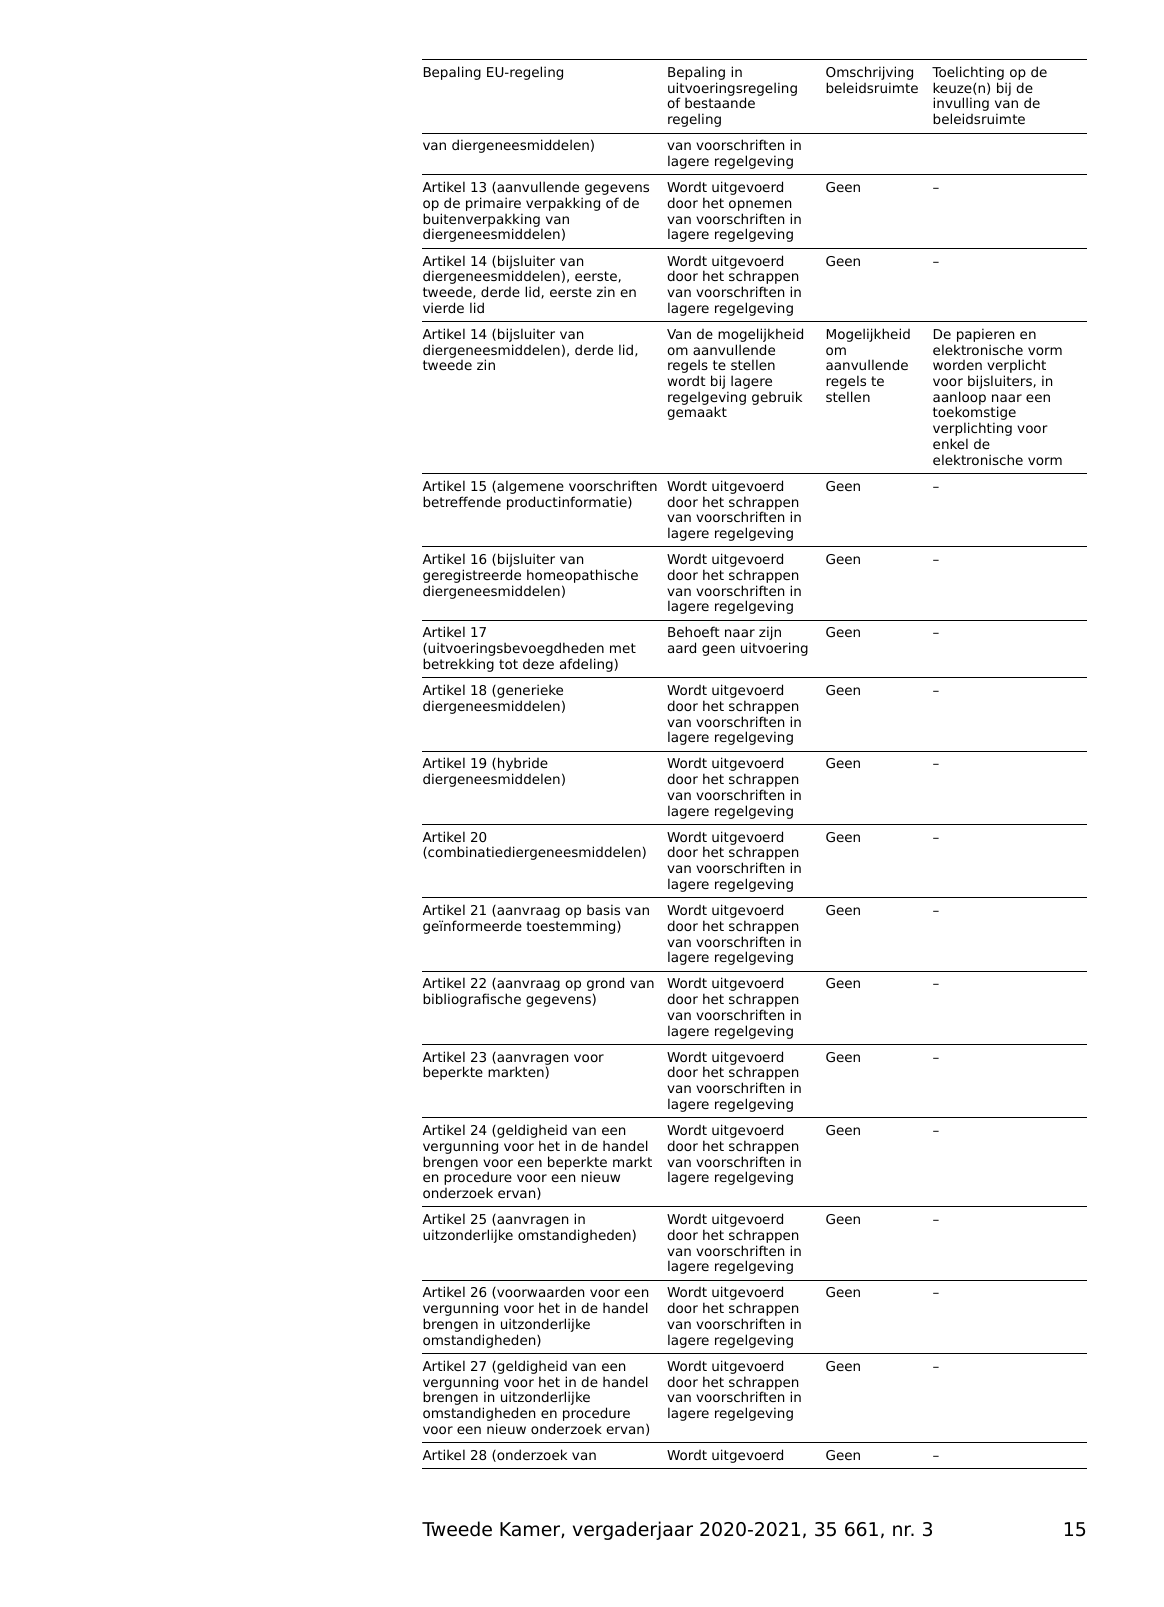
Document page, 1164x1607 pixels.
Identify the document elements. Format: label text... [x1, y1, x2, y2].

table_cell Geen [819, 678, 927, 751]
table_cell Geen [819, 898, 927, 971]
table_cell Artikel 18 (generieke diergeneesmiddelen) [422, 678, 661, 751]
table_header Bepaling in uitvoeringsregeling of bestaande regeling [661, 60, 819, 132]
table_cell Artikel 14 (bijsluiter van diergeneesmiddelen), eerste, tweede, derde lid, eerste zin en vierde lid [422, 249, 661, 321]
table_cell Wordt uitgevoerd door het schrappen van voorschriften in lagere regelgeving [661, 678, 819, 751]
table_cell Artikel 17 (uitvoeringsbevoegdheden met betrekking tot deze afdeling) [422, 621, 661, 677]
table_cell Artikel 21 (aanvraag op basis van geïnformeerde toestemming) [422, 898, 661, 971]
table_cell – [927, 825, 1087, 897]
table_header Toelichting op de keuze(n) bij de invulling van de beleidsruimte [927, 60, 1087, 132]
table_cell Artikel 24 (geldigheid van een vergunning voor het in de handel brengen voor een beperkte markt en procedure voor een nieuw onderzoek ervan) [422, 1118, 661, 1206]
table_cell Wordt uitgevoerd door het schrappen van voorschriften in lagere regelgeving [661, 972, 819, 1044]
table_cell Wordt uitgevoerd door het schrappen van voorschriften in lagere regelgeving [661, 1354, 819, 1442]
table_cell Artikel 15 (algemene voorschriften betreffende productinformatie) [422, 474, 661, 546]
table_cell Artikel 26 (voorwaarden voor een vergunning voor het in de handel brengen in uitzonderlijke omstandigheden) [422, 1281, 661, 1353]
table_cell – [927, 1118, 1087, 1206]
table_cell Artikel 13 (aanvullende gegevens op de primaire verpakking of de buitenverpakking van diergeneesmiddelen) [422, 175, 661, 248]
table_cell Geen [819, 1354, 927, 1442]
table_cell – [927, 678, 1087, 751]
table_cell Wordt uitgevoerd door het schrappen van voorschriften in lagere regelgeving [661, 474, 819, 546]
table_cell Artikel 16 (bijsluiter van geregistreerde homeopathische diergeneesmiddelen) [422, 547, 661, 619]
table_cell Artikel 22 (aanvraag op grond van bibliografische gegevens) [422, 972, 661, 1044]
table_cell Geen [819, 752, 927, 824]
table_cell Artikel 27 (geldigheid van een vergunning voor het in de handel brengen in uitzonderlijke omstandigheden en procedure voor een nieuw onderzoek ervan) [422, 1354, 661, 1442]
table_cell Geen [819, 1118, 927, 1206]
table_cell Wordt uitgevoerd door het schrappen van voorschriften in lagere regelgeving [661, 1281, 819, 1353]
table_cell – [927, 1281, 1087, 1353]
table_header Omschrijving beleidsruimte [819, 60, 927, 132]
table_cell Wordt uitgevoerd door het schrappen van voorschriften in lagere regelgeving [661, 547, 819, 619]
table_cell Wordt uitgevoerd door het schrappen van voorschriften in lagere regelgeving [661, 825, 819, 897]
table_cell Geen [819, 1281, 927, 1353]
table_cell – [927, 1207, 1087, 1279]
table_cell [927, 134, 1087, 174]
table_cell – [927, 175, 1087, 248]
table_cell Artikel 23 (aanvragen voor beperkte markten) [422, 1045, 661, 1117]
table_cell – [927, 972, 1087, 1044]
table_cell Wordt uitgevoerd [661, 1443, 819, 1468]
table_cell Geen [819, 972, 927, 1044]
table_cell Geen [819, 175, 927, 248]
table_cell Geen [819, 825, 927, 897]
table_cell Wordt uitgevoerd door het schrappen van voorschriften in lagere regelgeving [661, 898, 819, 971]
table_cell Geen [819, 474, 927, 546]
table_cell Geen [819, 1045, 927, 1117]
table_cell Behoeft naar zijn aard geen uitvoering [661, 621, 819, 677]
table_cell Artikel 19 (hybride diergeneesmiddelen) [422, 752, 661, 824]
table_cell Mogelijkheid om aanvullende regels te stellen [819, 322, 927, 473]
table_cell – [927, 1045, 1087, 1117]
table_cell De papieren en elektronische vorm worden verplicht voor bijsluiters, in aanloop naar een toekomstige verplichting voor enkel de elektronische vorm [927, 322, 1087, 473]
table_cell – [927, 1354, 1087, 1442]
table_cell Artikel 14 (bijsluiter van diergeneesmiddelen), derde lid, tweede zin [422, 322, 661, 473]
table_cell – [927, 249, 1087, 321]
table_cell – [927, 547, 1087, 619]
table_cell Geen [819, 1443, 927, 1468]
table_cell Geen [819, 249, 927, 321]
table_cell Artikel 25 (aanvragen in uitzonderlijke omstandigheden) [422, 1207, 661, 1279]
table_cell van voorschriften in lagere regelgeving [661, 134, 819, 174]
table_cell Geen [819, 1207, 927, 1279]
table_cell Geen [819, 547, 927, 619]
table_cell Van de mogelijkheid om aanvullende regels te stellen wordt bij lagere regelgeving gebruik gemaakt [661, 322, 819, 473]
table_cell Wordt uitgevoerd door het schrappen van voorschriften in lagere regelgeving [661, 1207, 819, 1279]
table_cell Wordt uitgevoerd door het schrappen van voorschriften in lagere regelgeving [661, 1118, 819, 1206]
table_cell van diergeneesmiddelen) [422, 134, 661, 174]
table_cell – [927, 752, 1087, 824]
table_header Bepaling EU-regeling [422, 60, 661, 132]
table_cell – [927, 474, 1087, 546]
table_cell [819, 134, 927, 174]
table_cell Wordt uitgevoerd door het opnemen van voorschriften in lagere regelgeving [661, 175, 819, 248]
table_cell Wordt uitgevoerd door het schrappen van voorschriften in lagere regelgeving [661, 1045, 819, 1117]
table_cell Wordt uitgevoerd door het schrappen van voorschriften in lagere regelgeving [661, 752, 819, 824]
table_cell Artikel 28 (onderzoek van [422, 1443, 661, 1468]
table_cell Wordt uitgevoerd door het schrappen van voorschriften in lagere regelgeving [661, 249, 819, 321]
table_cell – [927, 1443, 1087, 1468]
table_cell – [927, 898, 1087, 971]
table_cell Geen [819, 621, 927, 677]
table_cell – [927, 621, 1087, 677]
table_cell Artikel 20 (combinatiediergeneesmiddelen) [422, 825, 661, 897]
